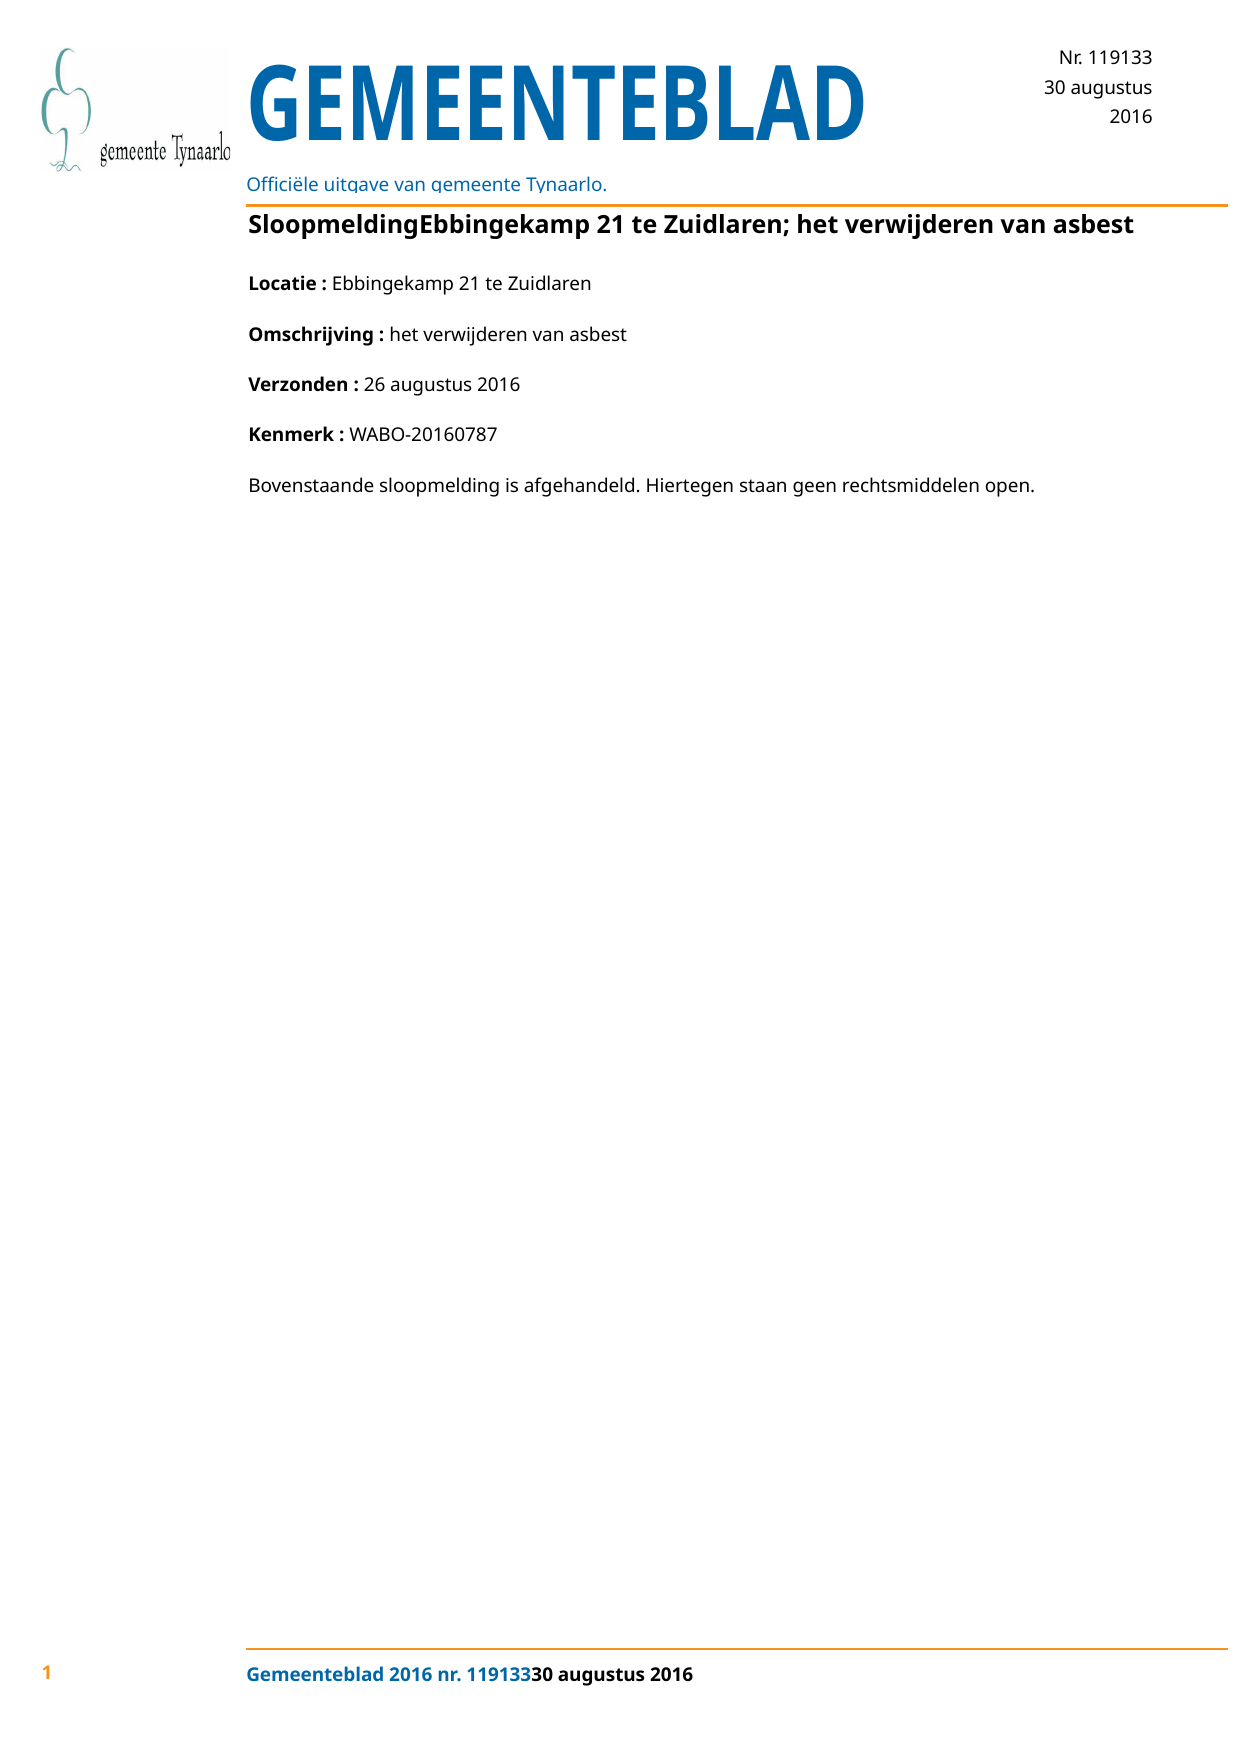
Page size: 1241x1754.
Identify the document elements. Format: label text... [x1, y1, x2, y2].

text SloopmeldingEbbingekamp 21 te Zuidlaren; het verwijderen van asbest [248, 207, 1152, 241]
text Bovenstaande sloopmelding is afgehandeld. Hiertegen staan geen rechtsmiddelen open. [248, 472, 1152, 498]
picture [41, 47, 231, 172]
text Verzonden : 26 augustus 2016 [248, 371, 1152, 397]
text Kenmerk : WABO-20160787 [248, 422, 1152, 447]
text Omschrijving : het verwijderen van asbest [248, 321, 1152, 346]
text Locatie : Ebbingekamp 21 te Zuidlaren [248, 270, 1152, 296]
